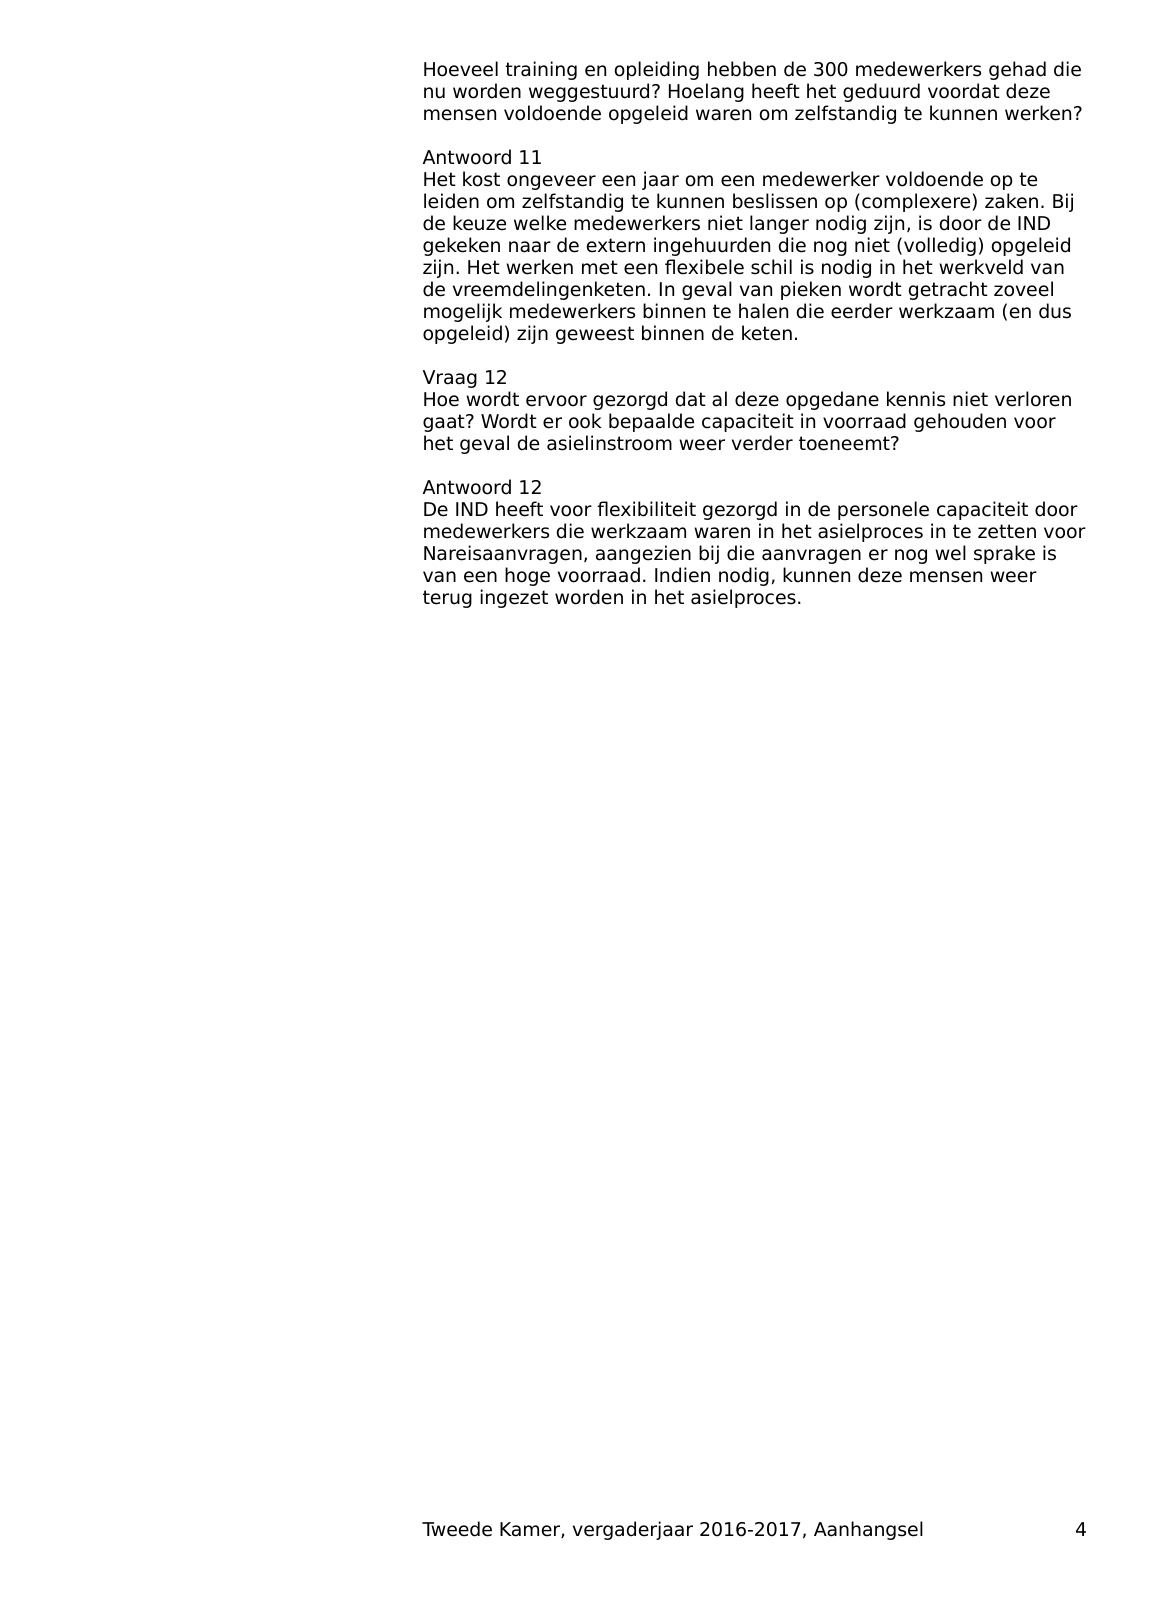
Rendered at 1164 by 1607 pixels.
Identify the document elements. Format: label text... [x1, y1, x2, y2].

text Hoeveel training en opleiding hebben de 300 medewerkers gehad die nu worden weggestuurd? Hoelang heeft het geduurd voordat deze mensen voldoende opgeleid waren om zelfstandig te kunnen werken? [422, 59, 1087, 125]
text Vraag 12 [422, 367, 1087, 389]
text Hoe wordt ervoor gezorgd dat al deze opgedane kennis niet verloren gaat? Wordt er ook bepaalde capaciteit in voorraad gehouden voor het geval de asielinstroom weer verder toeneemt? [422, 389, 1087, 455]
text De IND heeft voor flexibiliteit gezorgd in de personele capaciteit door medewerkers die werkzaam waren in het asielproces in te zetten voor Nareisaanvragen, aangezien bij die aanvragen er nog wel sprake is van een hoge voorraad. Indien nodig, kunnen deze mensen weer terug ingezet worden in het asielproces. [422, 499, 1087, 609]
text Het kost ongeveer een jaar om een medewerker voldoende op te leiden om zelfstandig te kunnen beslissen op (complexere) zaken. Bij de keuze welke medewerkers niet langer nodig zijn, is door de IND gekeken naar de extern ingehuurden die nog niet (volledig) opgeleid zijn. Het werken met een flexibele schil is nodig in het werkveld van de vreemdelingenketen. In geval van pieken wordt getracht zoveel mogelijk medewerkers binnen te halen die eerder werkzaam (en dus opgeleid) zijn geweest binnen de keten. [422, 169, 1087, 345]
text Antwoord 11 [422, 147, 1087, 169]
text Antwoord 12 [422, 477, 1087, 499]
